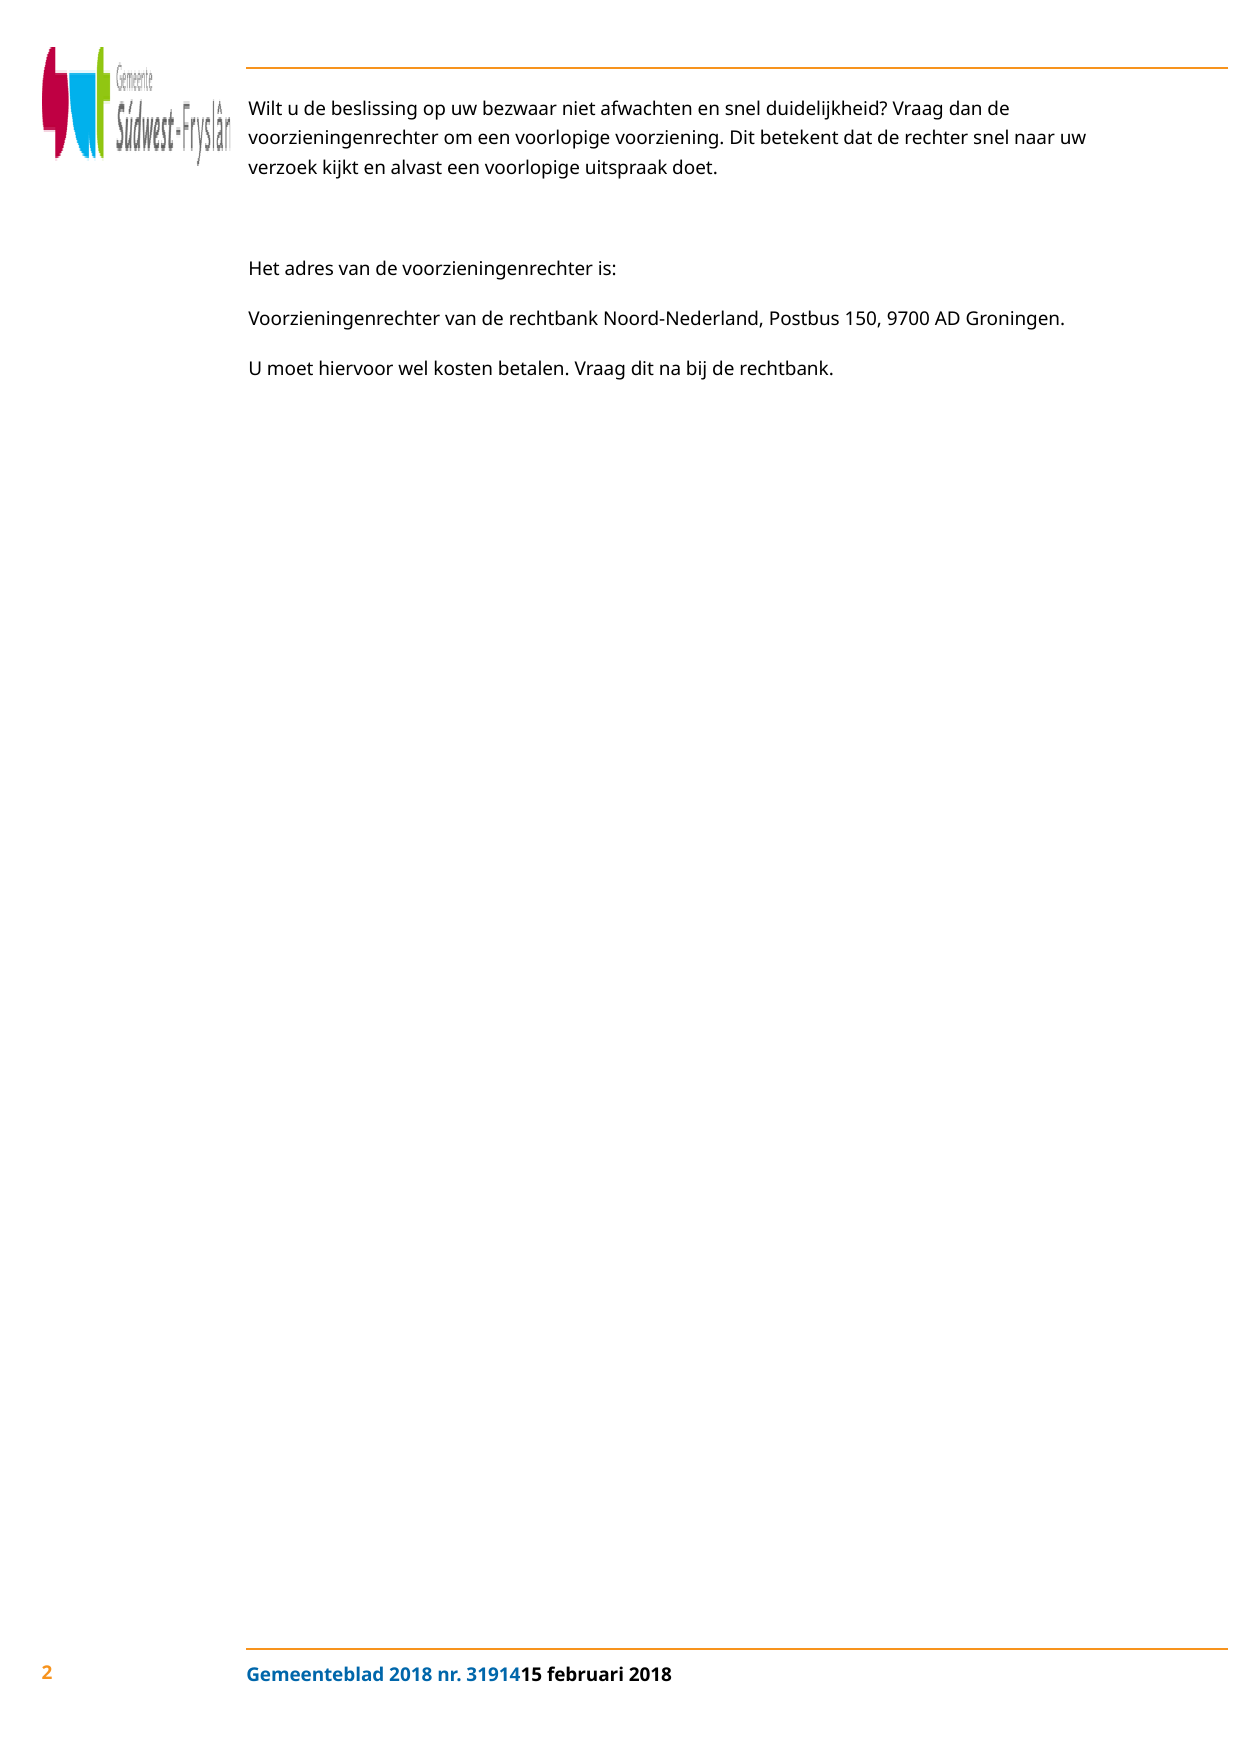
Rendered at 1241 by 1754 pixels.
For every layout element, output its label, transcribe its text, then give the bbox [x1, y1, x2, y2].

text U moet hiervoor wel kosten betalen. Vraag dit na bij de rechtbank. [248, 356, 1152, 381]
text Wilt u de beslissing op uw bezwaar niet afwachten en snel duidelijkheid? Vraag dan de voorzieningenrechter om een voorlopige voorziening. Dit betekent dat de rechter snel naar uw verzoek kijkt en alvast een voorlopige uitspraak doet. [248, 95, 1152, 180]
text Het adres van de voorzieningenrechter is: [248, 255, 1152, 281]
text Voorzieningenrechter van de rechtbank Noord-Nederland, Postbus 150, 9700 AD Groningen. [248, 305, 1152, 331]
picture [41, 47, 231, 172]
